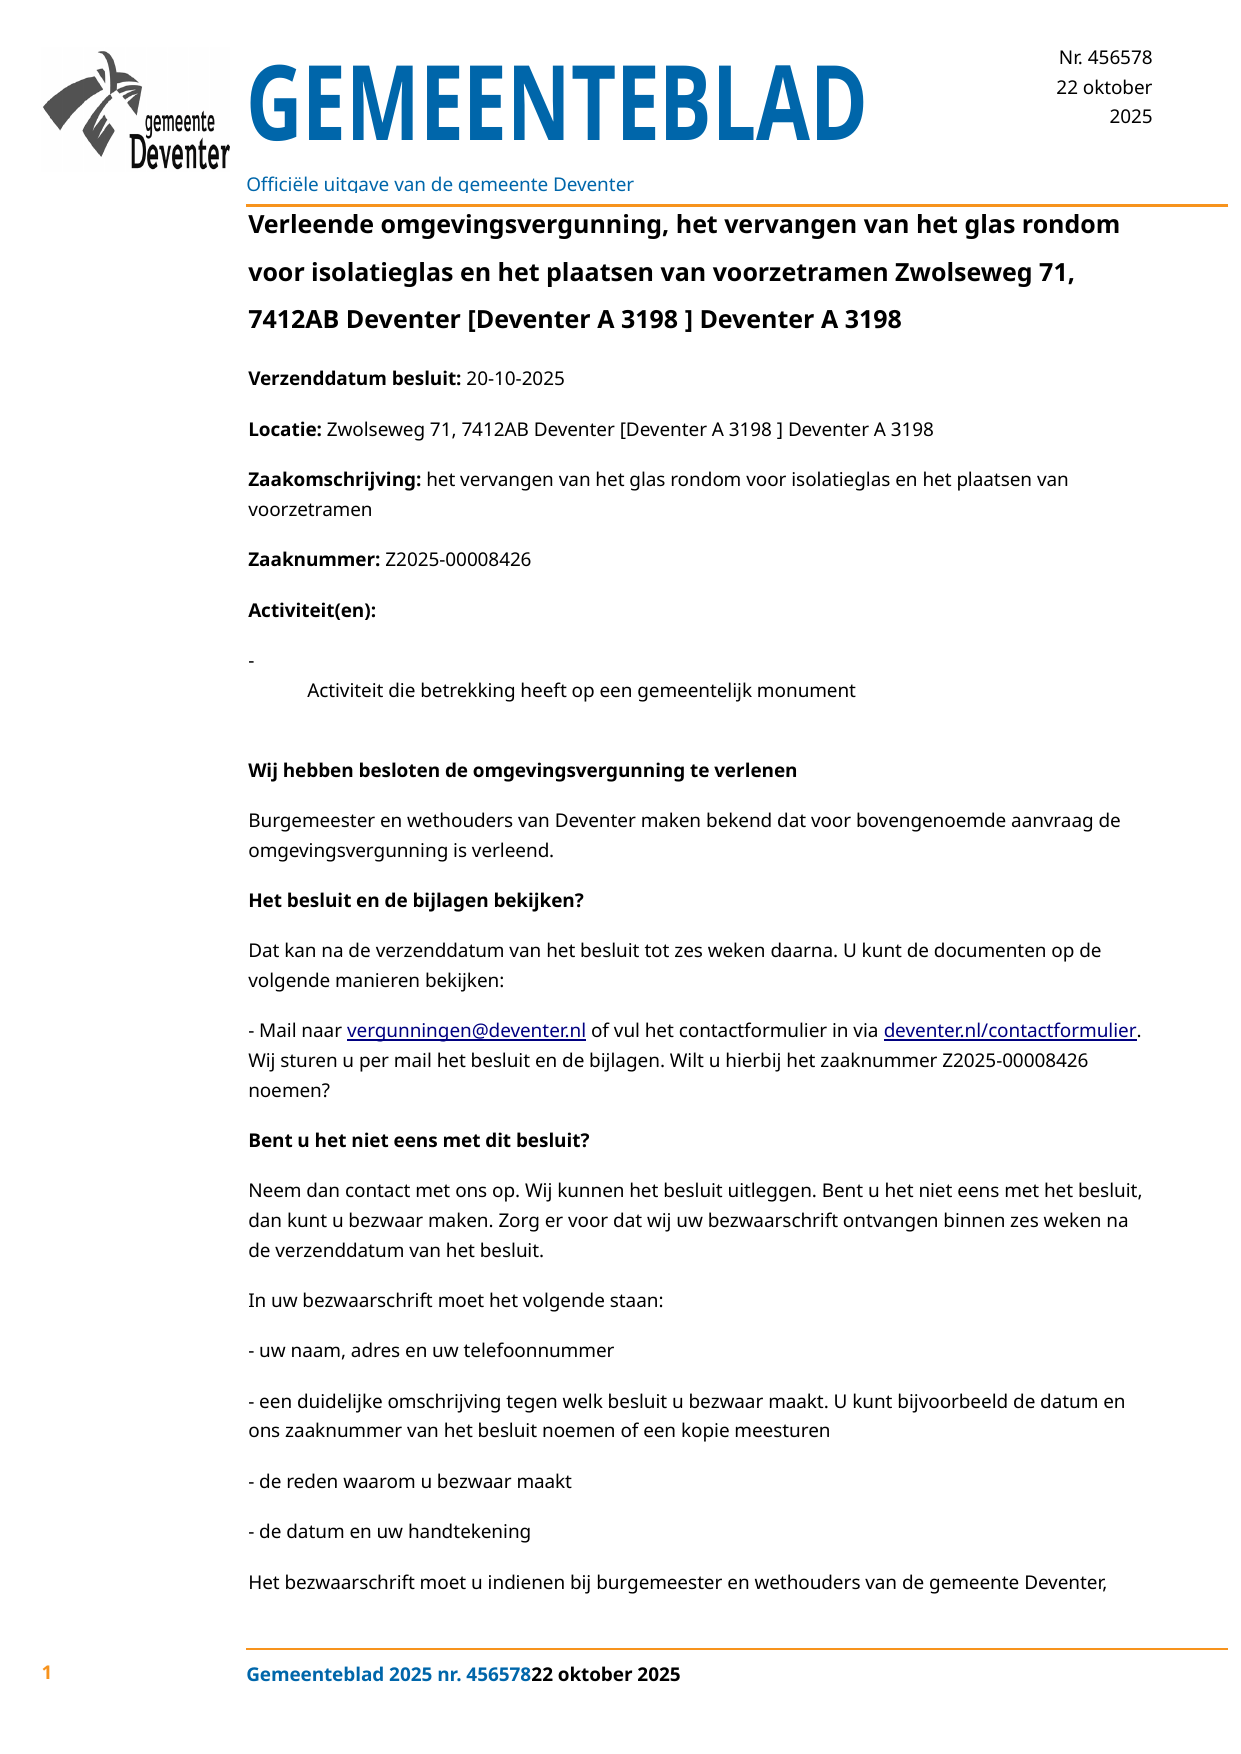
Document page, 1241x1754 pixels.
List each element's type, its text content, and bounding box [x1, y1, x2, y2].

list Activiteit die betrekking heeft op een gemeentelijk monument [248, 677, 1152, 702]
text Zaaknummer: Z2025-00008426 [248, 546, 1152, 572]
text - uw naam, adres en uw telefoonnummer [248, 1338, 1152, 1363]
text Burgemeester en wethouders van Deventer maken bekend dat voor bovengenoemde aanvraag de omgevingsvergunning is verleend. [248, 807, 1152, 862]
text Neem dan contact met ons op. Wij kunnen het besluit uitleggen. Bent u het niet eens met het besluit, dan kunt u bezwaar maken. Zorg er voor dat wij uw bezwaarschrift ontvangen binnen zes weken na de verzenddatum van het besluit. [248, 1178, 1152, 1262]
text In uw bezwaarschrift moet het volgende staan: [248, 1287, 1152, 1313]
text - de datum en uw handtekening [248, 1518, 1152, 1544]
text Activiteit(en): [248, 597, 1152, 622]
text Het bezwaarschrift moet u indienen bij burgemeester en wethouders van de gemeente Deventer, [248, 1569, 1152, 1594]
text Verleende omgevingsvergunning, het vervangen van het glas rondom voor isolatieglas en het plaatsen van voorzetramen Zwolseweg 71, 7412AB Deventer [Deventer A 3198 ] Deventer A 3198 [248, 207, 1152, 336]
text Zaakomschrijving: het vervangen van het glas rondom voor isolatieglas en het plaatsen van voorzetramen [248, 466, 1152, 522]
text Dat kan na de verzenddatum van het besluit tot zes weken daarna. U kunt de documenten op de volgende manieren bekijken: [248, 938, 1152, 993]
text Bent u het niet eens met dit besluit? [248, 1127, 1152, 1153]
text Het besluit en de bijlagen bekijken? [248, 887, 1152, 913]
text - een duidelijke omschrijving tegen welk besluit u bezwaar maakt. U kunt bijvoorbeeld de datum en ons zaaknummer van het besluit noemen of een kopie meesturen [248, 1388, 1152, 1443]
text Wij hebben besloten de omgevingsvergunning te verlenen [248, 757, 1152, 782]
text Locatie: Zwolseweg 71, 7412AB Deventer [Deventer A 3198 ] Deventer A 3198 [248, 416, 1152, 442]
text Verzenddatum besluit: 20-10-2025 [248, 366, 1152, 391]
text - Mail naar vergunningen@deventer.nl of vul het contactformulier in via deventer.nl/contactformulier. Wij sturen u per mail het besluit en de bijlagen. Wilt u hierbij het zaaknummer Z2025-00008426 noemen? [248, 1018, 1152, 1102]
text - de reden waarom u bezwaar maakt [248, 1468, 1152, 1494]
picture [41, 47, 231, 172]
